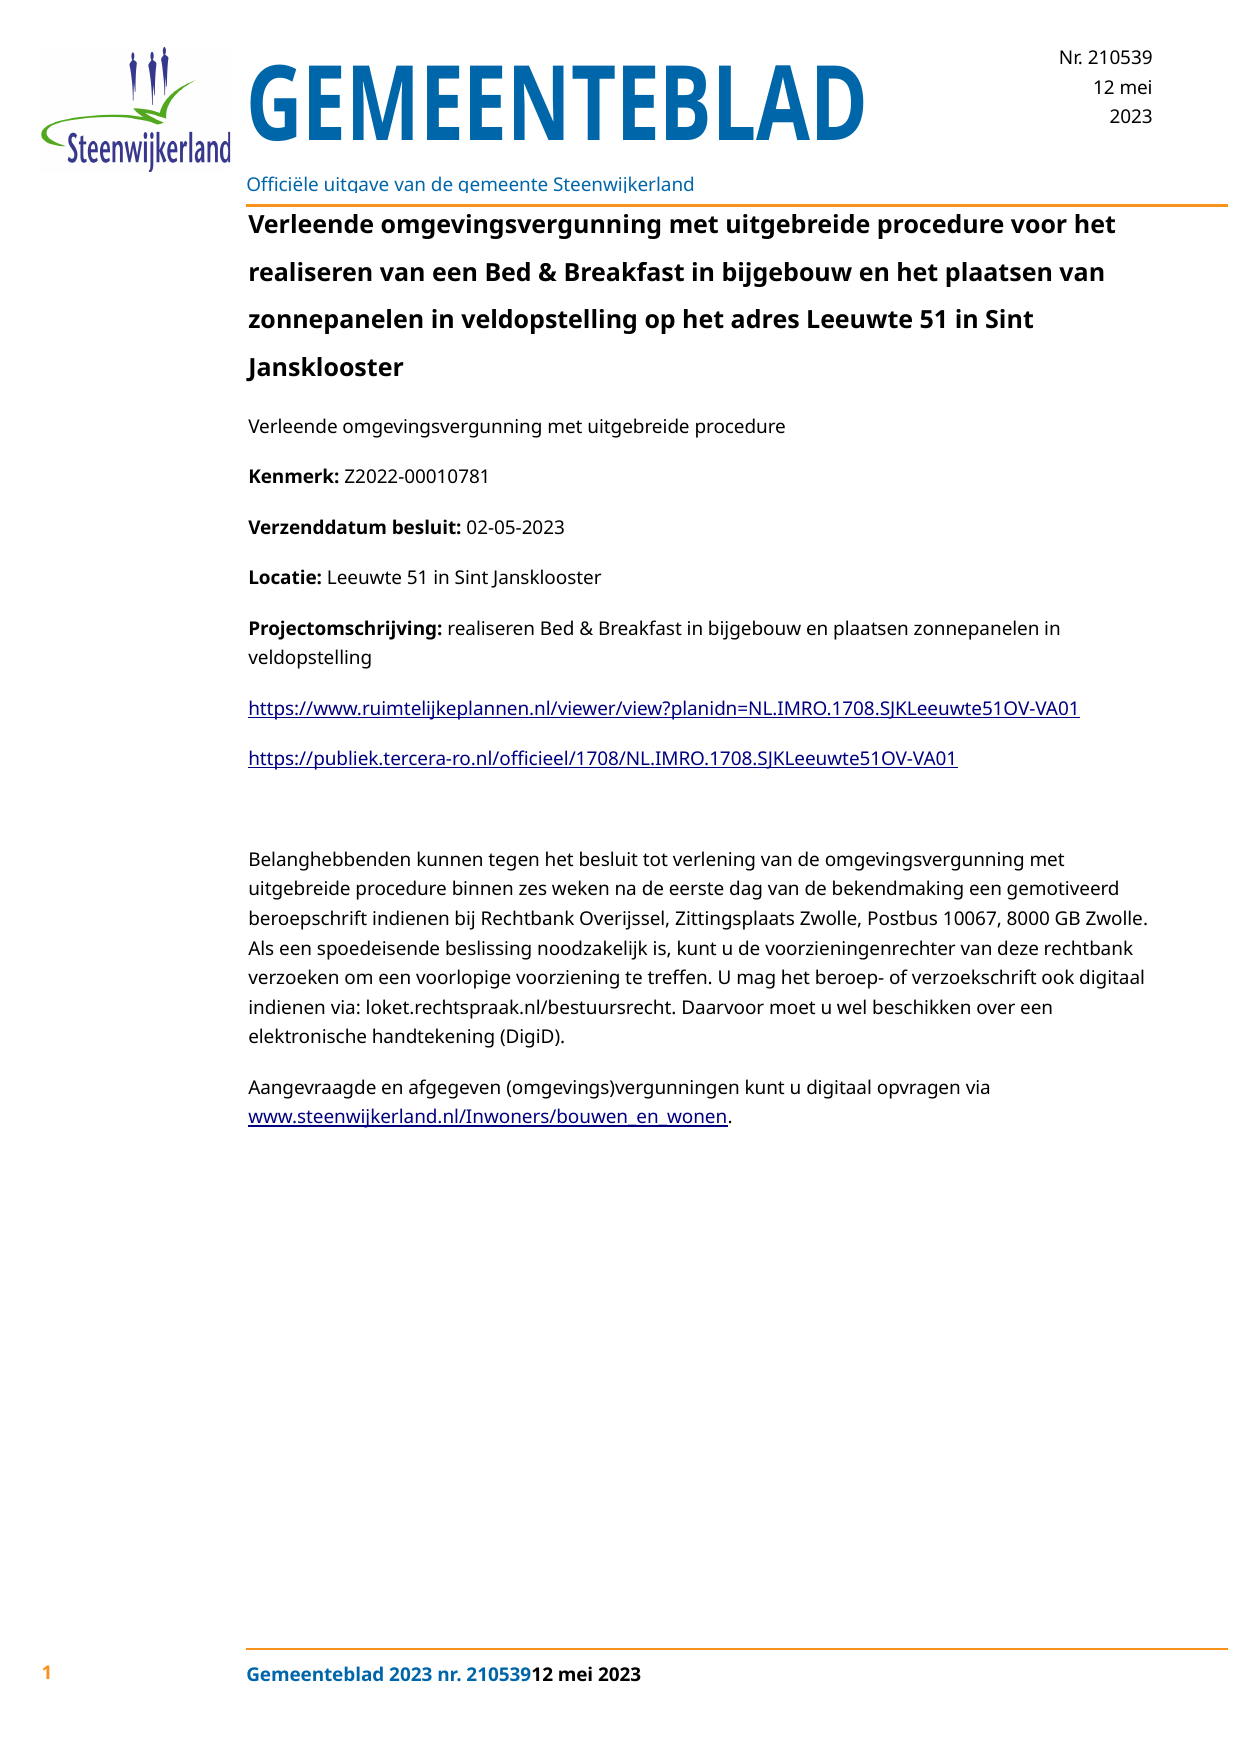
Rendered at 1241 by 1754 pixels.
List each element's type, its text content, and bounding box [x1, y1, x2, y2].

picture [41, 47, 231, 172]
text https://publiek.tercera-ro.nl/officieel/1708/NL.IMRO.1708.SJKLeeuwte51OV-VA01 [248, 745, 1152, 771]
text Belanghebbenden kunnen tegen het besluit tot verlening van de omgevingsvergunning met uitgebreide procedure binnen zes weken na de eerste dag van de bekendmaking een gemotiveerd beroepschrift indienen bij Rechtbank Overijssel, Zittingsplaats Zwolle, Postbus 10067, 8000 GB Zwolle. Als een spoedeisende beslissing noodzakelijk is, kunt u de voorzieningenrechter van deze rechtbank verzoeken om een voorlopige voorziening te treffen. U mag het beroep- of verzoekschrift ook digitaal indienen via: loket.rechtspraak.nl/bestuursrecht. Daarvoor moet u wel beschikken over een elektronische handtekening (DigiD). [248, 846, 1152, 1049]
text Verleende omgevingsvergunning met uitgebreide procedure [248, 413, 1152, 439]
text Aangevraagde en afgegeven (omgevings)vergunningen kunt u digitaal opvragen via www.steenwijkerland.nl/Inwoners/bouwen_en_wonen. [248, 1074, 1152, 1129]
text https://www.ruimtelijkeplannen.nl/viewer/view?planidn=NL.IMRO.1708.SJKLeeuwte51OV-VA01 [248, 695, 1152, 721]
text Verleende omgevingsvergunning met uitgebreide procedure voor het realiseren van een Bed & Breakfast in bijgebouw en het plaatsen van zonnepanelen in veldopstelling op het adres Leeuwte 51 in Sint Jansklooster [248, 207, 1152, 384]
text Projectomschrijving: realiseren Bed & Breakfast in bijgebouw en plaatsen zonnepanelen in veldopstelling [248, 615, 1152, 670]
text Locatie: Leeuwte 51 in Sint Jansklooster [248, 564, 1152, 590]
text Kenmerk: Z2022-00010781 [248, 463, 1152, 489]
text Verzenddatum besluit: 02-05-2023 [248, 514, 1152, 540]
